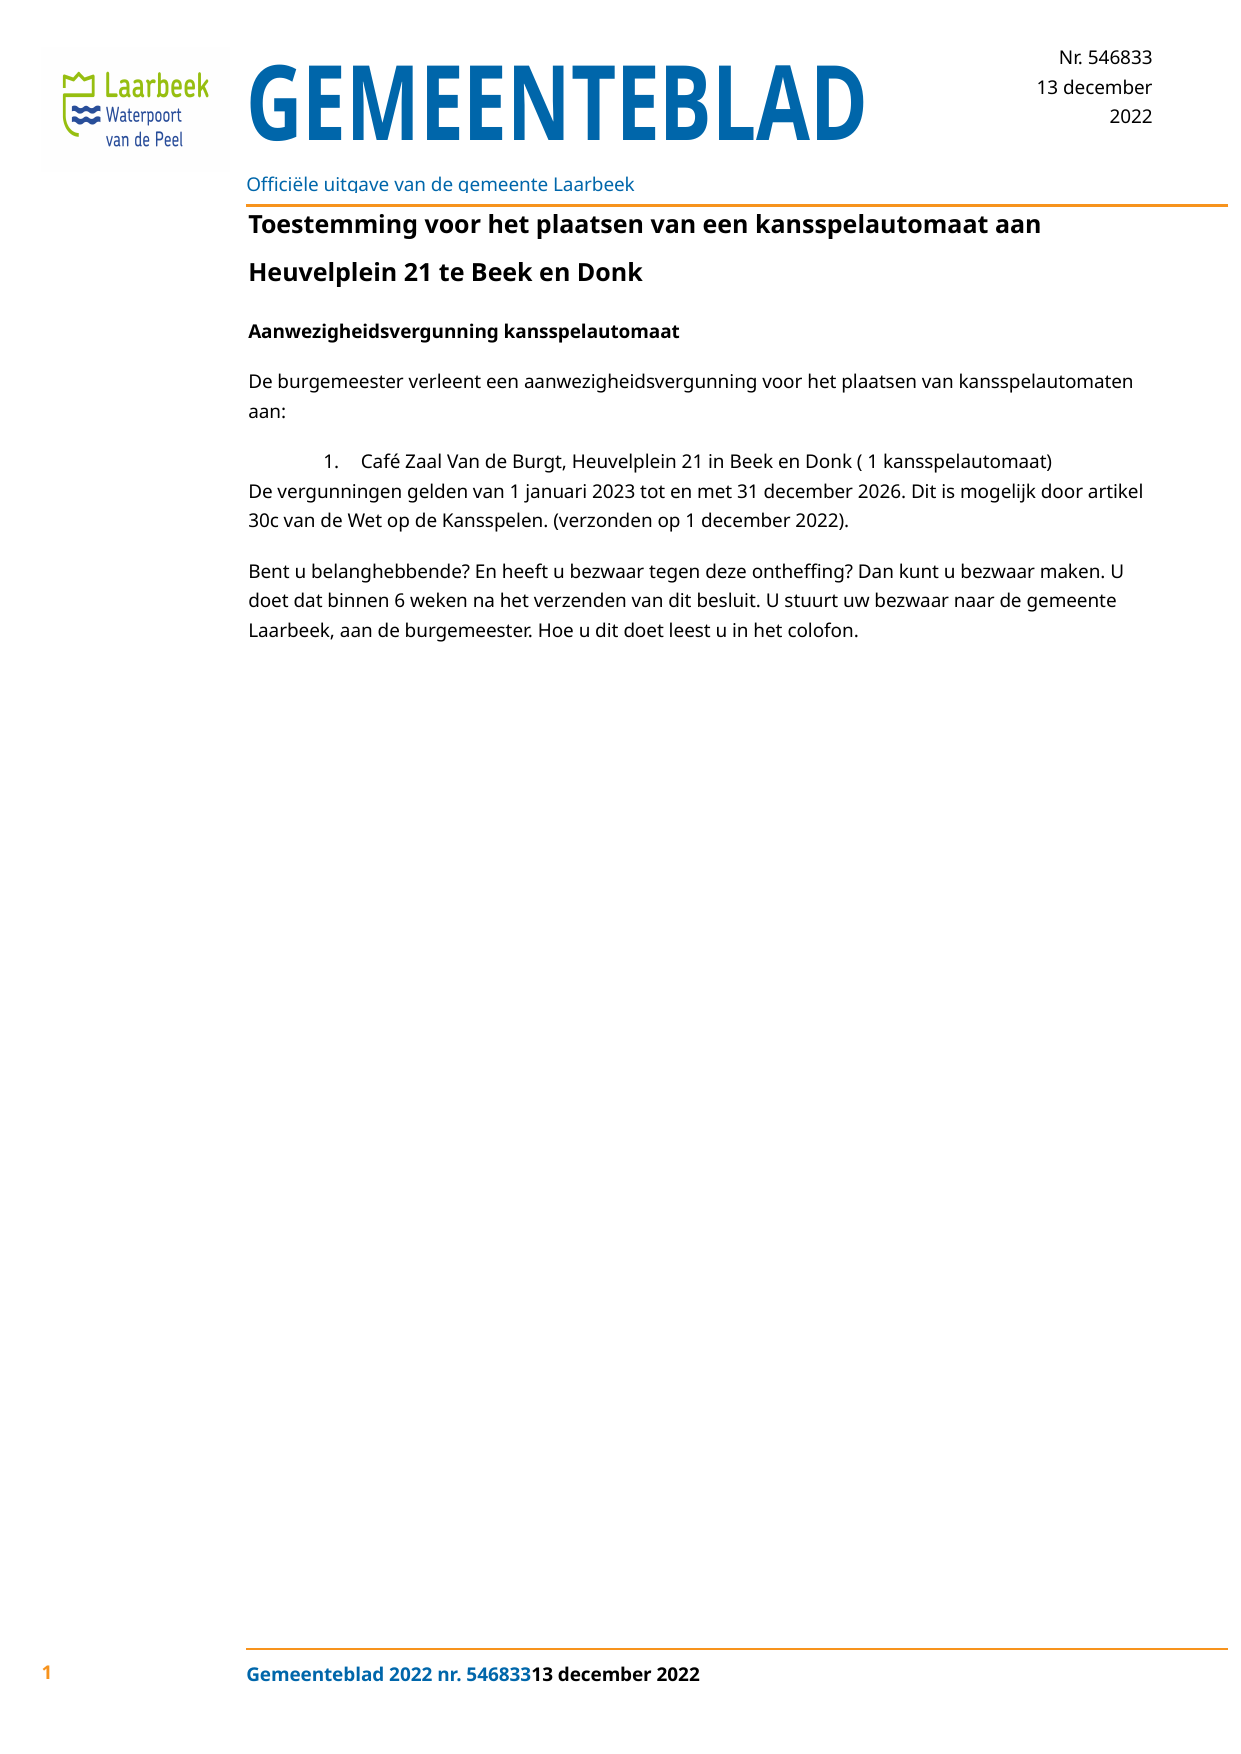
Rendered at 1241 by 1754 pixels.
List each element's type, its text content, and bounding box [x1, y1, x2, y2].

text De burgemeester verleent een aanwezigheidsvergunning voor het plaatsen van kansspelautomaten aan: [248, 368, 1152, 424]
text Bent u belanghebbende? En heeft u bezwaar tegen deze ontheffing? Dan kunt u bezwaar maken. U doet dat binnen 6 weken na het verzenden van dit besluit. U stuurt uw bezwaar naar de gemeente Laarbeek, aan de burgemeester. Hoe u dit doet leest u in het colofon. [248, 558, 1152, 643]
text Toestemming voor het plaatsen van een kansspelautomaat aan Heuvelplein 21 te Beek en Donk [248, 207, 1152, 288]
text De vergunningen gelden van 1 januari 2023 tot en met 31 december 2026. Dit is mogelijk door artikel 30c van de Wet op de Kansspelen. (verzonden op 1 december 2022). [248, 478, 1152, 533]
picture [41, 47, 231, 172]
list Café Zaal Van de Burgt, Heuvelplein 21 in Beek en Donk ( 1 kansspelautomaat) [323, 448, 1152, 474]
text Aanwezigheidsvergunning kansspelautomaat [248, 318, 1152, 344]
